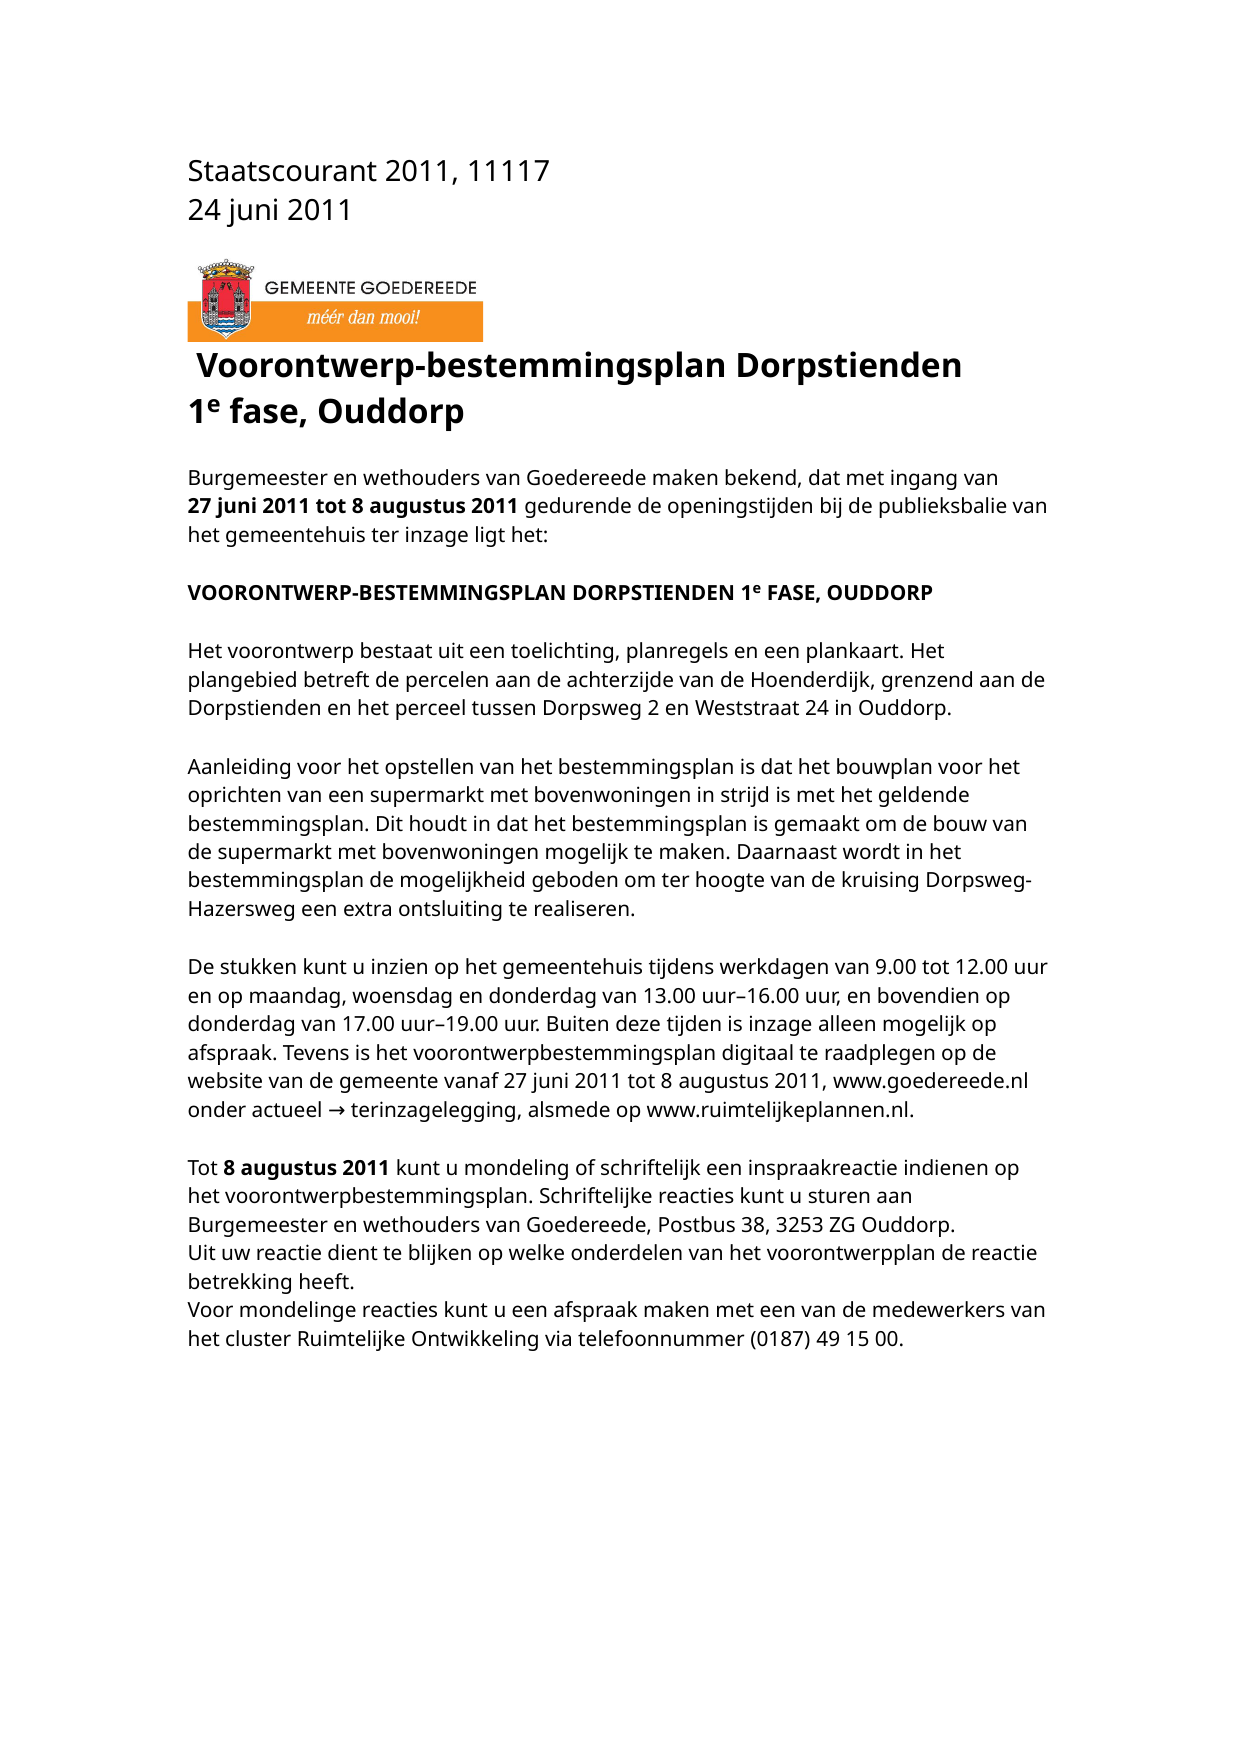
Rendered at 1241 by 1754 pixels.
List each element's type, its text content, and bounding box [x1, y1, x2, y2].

text 24 juni 2011 [187, 190, 1053, 229]
text Tot 8 augustus 2011 kunt u mondeling of schriftelijk een inspraakreactie indienen op het voorontwerpbestemmingsplan. Schriftelijke reacties kunt u sturen aan Burgemeester en wethouders van Goedereede, Postbus 38, 3253 ZG Ouddorp. [187, 1153, 1053, 1238]
text Voor mondelinge reacties kunt u een afspraak maken met een van de medewerkers van het cluster Ruimtelijke Ontwikkeling via telefoonnummer (0187) 49 15 00. [187, 1295, 1053, 1352]
text Burgemeester en wethouders van Goedereede maken bekend, dat met ingang van 27 juni 2011 tot 8 augustus 2011 gedurende de openingstijden bij de publieksbalie van het gemeentehuis ter inzage ligt het: [187, 463, 1053, 548]
text De stukken kunt u inzien op het gemeentehuis tijdens werkdagen van 9.00 tot 12.00 uur en op maandag, woensdag en donderdag van 13.00 uur–16.00 uur, en bovendien op donderdag van 17.00 uur–19.00 uur. Buiten deze tijden is inzage alleen mogelijk op afspraak. Tevens is het voorontwerpbestemmingsplan digitaal te raadplegen op de website van de gemeente vanaf 27 juni 2011 tot 8 augustus 2011, www.goedereede.nl onder actueel → terinzagelegging, alsmede op www.ruimtelijkeplannen.nl. [187, 952, 1053, 1123]
text Het voorontwerp bestaat uit een toelichting, planregels en een plankaart. Het plangebied betreft de percelen aan de achterzijde van de Hoenderdijk, grenzend aan de Dorpstienden en het perceel tussen Dorpsweg 2 en Weststraat 24 in Ouddorp. [187, 637, 1053, 722]
text Staatscourant 2011, 11117 [187, 150, 1053, 190]
picture [187, 258, 484, 342]
text Aanleiding voor het opstellen van het bestemmingsplan is dat het bouwplan voor het oprichten van een supermarkt met bovenwoningen in strijd is met het geldende bestemmingsplan. Dit houdt in dat het bestemmingsplan is gemaakt om de bouw van de supermarkt met bovenwoningen mogelijk te maken. Daarnaast wordt in het bestemmingsplan de mogelijkheid geboden om ter hoogte van de kruising Dorpsweg-Hazersweg een extra ontsluiting te realiseren. [187, 752, 1053, 922]
text Uit uw reactie dient te blijken op welke onderdelen van het voorontwerpplan de reactie betrekking heeft. [187, 1238, 1053, 1295]
subtitle Voorontwerp-bestemmingsplan Dorpstienden 1e fase, Ouddorp [187, 271, 1053, 433]
text VOORONTWERP-BESTEMMINGSPLAN DORPSTIENDEN 1e FASE, OUDDORP [187, 578, 1053, 607]
